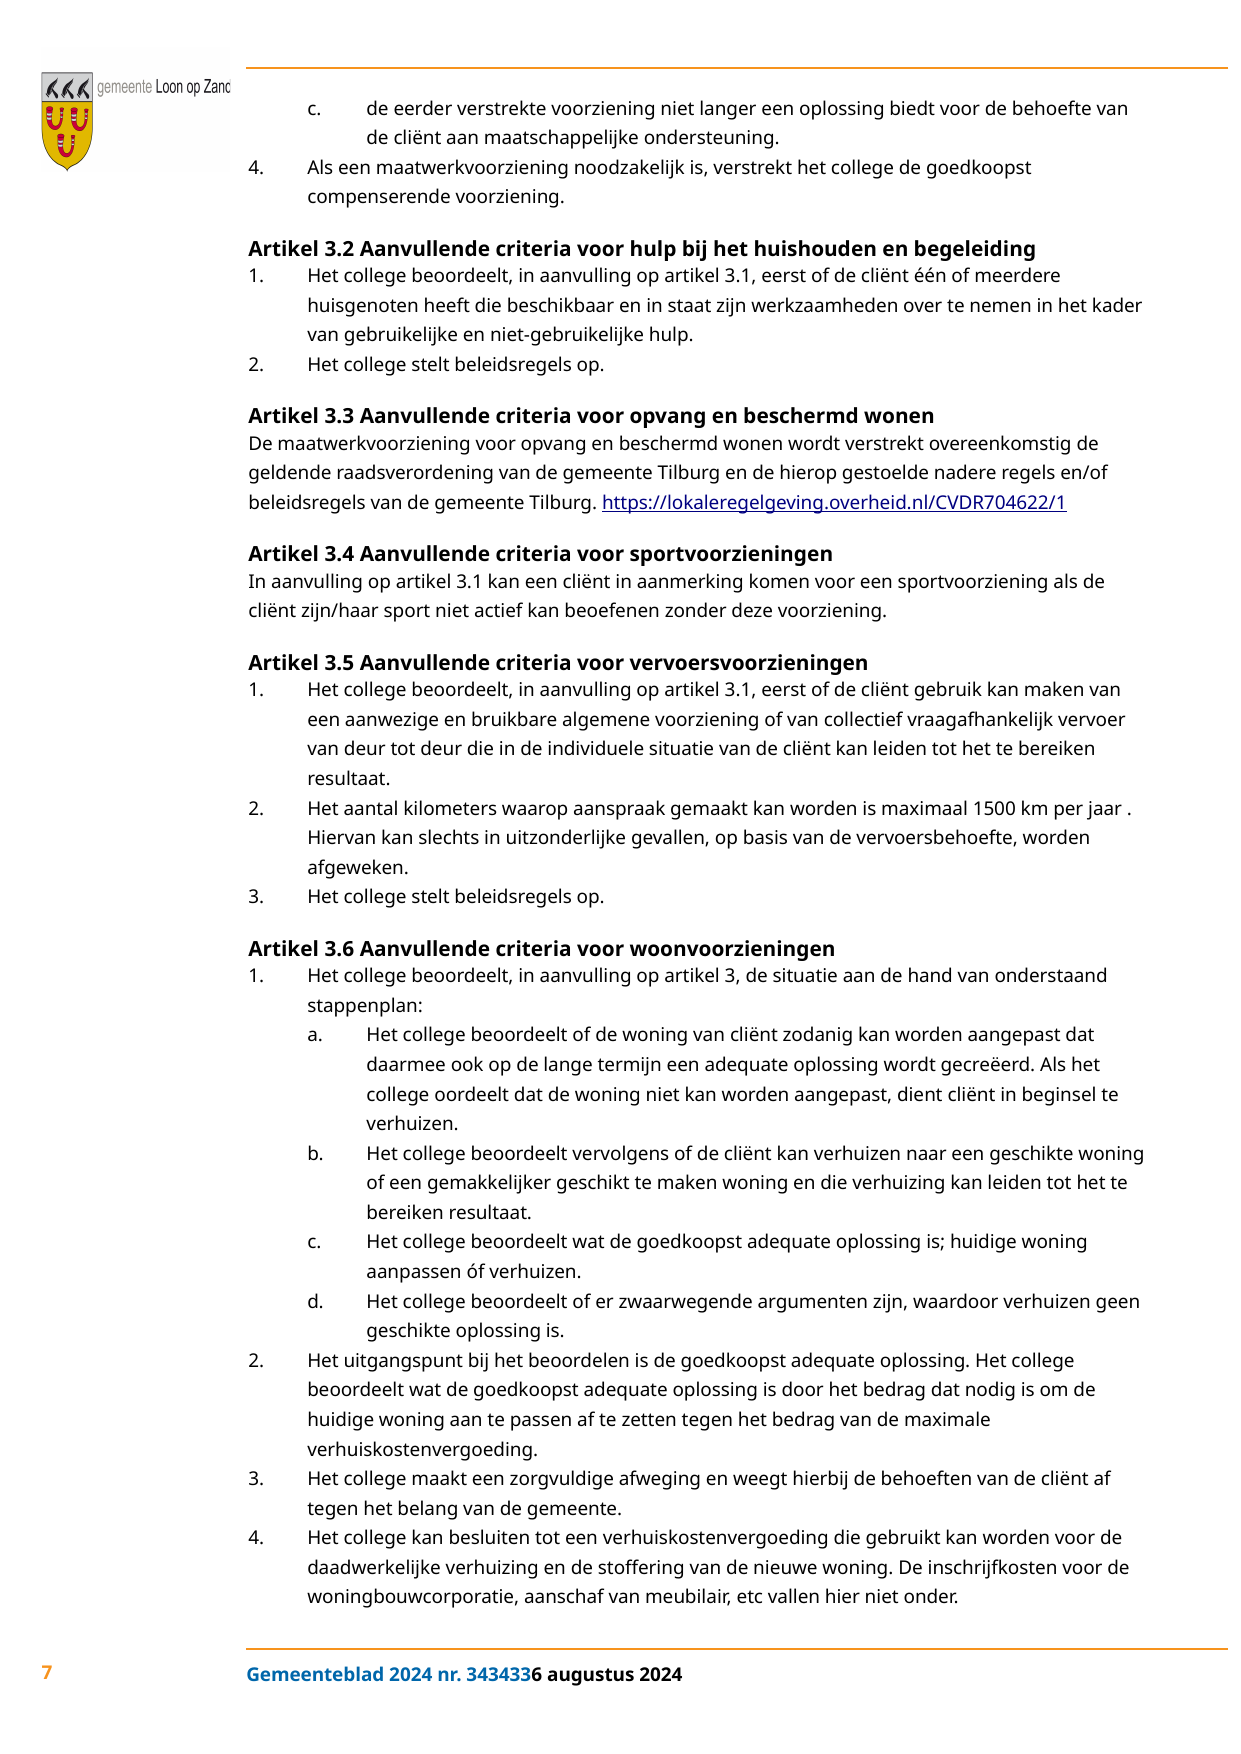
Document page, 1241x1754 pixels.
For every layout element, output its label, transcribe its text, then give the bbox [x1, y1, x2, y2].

list de eerder verstrekte voorziening niet langer een oplossing biedt voor de behoefte van de cliënt aan maatschappelijke ondersteuning. [307, 95, 1152, 150]
list Het college maakt een zorgvuldige afweging en weegt hierbij de behoeften van de cliënt af tegen het belang van de gemeente. [248, 1465, 1152, 1521]
text In aanvulling op artikel 3.1 kan een cliënt in aanmerking komen voor een sportvoorziening als de cliënt zijn/haar sport niet actief kan beoefenen zonder deze voorziening. [248, 568, 1152, 623]
list Het uitgangspunt bij het beoordelen is de goedkoopst adequate oplossing. Het college beoordeelt wat de goedkoopst adequate oplossing is door het bedrag dat nodig is om de huidige woning aan te passen af te zetten tegen het bedrag van de maximale verhuiskostenvergoeding. [248, 1347, 1152, 1461]
list Het college beoordeelt wat de goedkoopst adequate oplossing is; huidige woning aanpassen óf verhuizen. [307, 1229, 1152, 1284]
list Het college beoordeelt of er zwaarwegende argumenten zijn, waardoor verhuizen geen geschikte oplossing is. [307, 1288, 1152, 1343]
list Het college kan besluiten tot een verhuiskostenvergoeding die gebruikt kan worden voor de daadwerkelijke verhuizing en de stoffering van de nieuwe woning. De inschrijfkosten voor de woningbouwcorporatie, aanschaf van meubilair, etc vallen hier niet onder. [248, 1524, 1152, 1609]
text Artikel 3.2 Aanvullende criteria voor hulp bij het huishouden en begeleiding [248, 234, 1152, 262]
list Het college beoordeelt of de woning van cliënt zodanig kan worden aangepast dat daarmee ook op de lange termijn een adequate oplossing wordt gecreëerd. Als het college oordeelt dat de woning niet kan worden aangepast, dient cliënt in beginsel te verhuizen. [307, 1022, 1152, 1136]
list Als een maatwerkvoorziening noodzakelijk is, verstrekt het college de goedkoopst compenserende voorziening. [248, 154, 1152, 209]
list Het college beoordeelt, in aanvulling op artikel 3.1, eerst of de cliënt één of meerdere huisgenoten heeft die beschikbaar en in staat zijn werkzaamheden over te nemen in het kader van gebruikelijke en niet-gebruikelijke hulp. [248, 262, 1152, 347]
list Het college stelt beleidsregels op. [248, 351, 1152, 377]
text Artikel 3.3 Aanvullende criteria voor opvang en beschermd wonen [248, 402, 1152, 430]
list Het college beoordeelt vervolgens of de cliënt kan verhuizen naar een geschikte woning of een gemakkelijker geschikt te maken woning en die verhuizing kan leiden tot het te bereiken resultaat. [307, 1140, 1152, 1225]
picture [41, 47, 231, 172]
list Het college stelt beleidsregels op. [248, 883, 1152, 909]
list Het aantal kilometers waarop aanspraak gemaakt kan worden is maximaal 1500 km per jaar . Hiervan kan slechts in uitzonderlijke gevallen, op basis van de vervoersbehoefte, worden afgeweken. [248, 795, 1152, 880]
text Artikel 3.5 Aanvullende criteria voor vervoersvoorzieningen [248, 648, 1152, 676]
text Artikel 3.4 Aanvullende criteria voor sportvoorzieningen [248, 539, 1152, 568]
text De maatwerkvoorziening voor opvang en beschermd wonen wordt verstrekt overeenkomstig de geldende raadsverordening van de gemeente Tilburg en de hierop gestoelde nadere regels en/of beleidsregels van de gemeente Tilburg. https://lokaleregelgeving.overheid.nl/CVDR704622/1 [248, 430, 1152, 515]
text Artikel 3.6 Aanvullende criteria voor woonvoorzieningen [248, 934, 1152, 962]
list Het college beoordeelt, in aanvulling op artikel 3.1, eerst of de cliënt gebruik kan maken van een aanwezige en bruikbare algemene voorziening of van collectief vraagafhankelijk vervoer van deur tot deur die in de individuele situatie van de cliënt kan leiden tot het te bereiken resultaat. [248, 676, 1152, 791]
list Het college beoordeelt, in aanvulling op artikel 3, de situatie aan de hand van onderstaand stappenplan: [248, 962, 1152, 1018]
